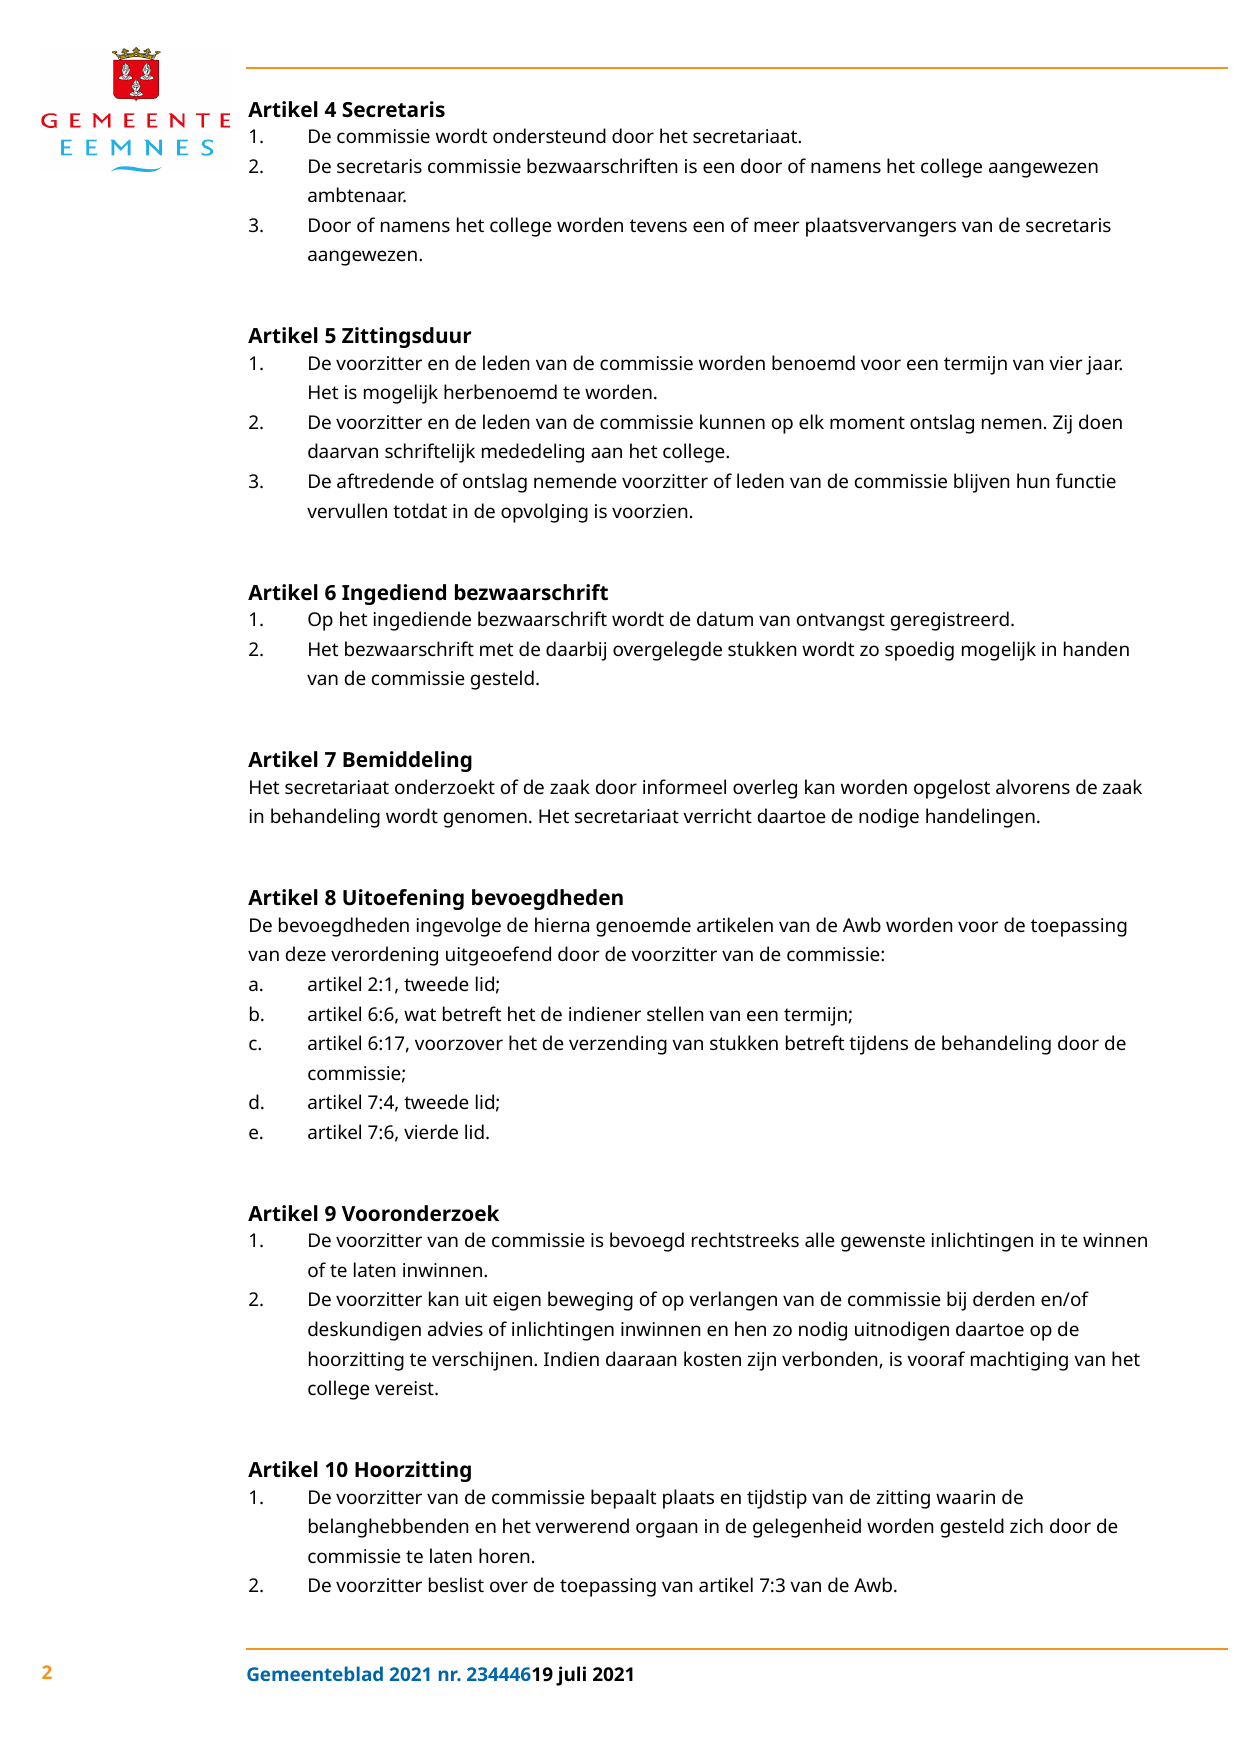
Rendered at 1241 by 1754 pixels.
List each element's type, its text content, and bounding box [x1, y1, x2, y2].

list De voorzitter kan uit eigen beweging of op verlangen van de commissie bij derden en/of deskundigen advies of inlichtingen inwinnen en hen zo nodig uitnodigen daartoe op de hoorzitting te verschijnen. Indien daaraan kosten zijn verbonden, is vooraf machtiging van het college vereist. [248, 1287, 1152, 1401]
text Artikel 7 Bemiddeling [248, 746, 1152, 774]
text Artikel 8 Uitoefening bevoegdheden [248, 883, 1152, 912]
picture [41, 47, 231, 172]
list De secretaris commissie bezwaarschriften is een door of namens het college aangewezen ambtenaar. [248, 153, 1152, 208]
list De voorzitter van de commissie is bevoegd rechtstreeks alle gewenste inlichtingen in te winnen of te laten inwinnen. [248, 1227, 1152, 1283]
list De voorzitter van de commissie bepaalt plaats en tijdstip van de zitting waarin de belanghebbenden en het verwerend orgaan in de gelegenheid worden gesteld zich door de commissie te laten horen. [248, 1484, 1152, 1569]
list De voorzitter en de leden van de commissie kunnen op elk moment ontslag nemen. Zij doen daarvan schriftelijk mededeling aan het college. [248, 409, 1152, 464]
list Op het ingediende bezwaarschrift wordt de datum van ontvangst geregistreerd. [248, 606, 1152, 632]
list De commissie wordt ondersteund door het secretariaat. [248, 123, 1152, 149]
text De bevoegdheden ingevolge de hierna genoemde artikelen van de Awb worden voor de toepassing van deze verordening uitgeoefend door de voorzitter van de commissie: [248, 912, 1152, 967]
list artikel 6:17, voorzover het de verzending van stukken betreft tijdens de behandeling door de commissie; [248, 1030, 1152, 1086]
list artikel 2:1, tweede lid; [248, 971, 1152, 997]
text Het secretariaat onderzoekt of de zaak door informeel overleg kan worden opgelost alvorens de zaak in behandeling wordt genomen. Het secretariaat verricht daartoe de nodige handelingen. [248, 774, 1152, 829]
list Door of namens het college worden tevens een of meer plaatsvervangers van de secretaris aangewezen. [248, 212, 1152, 267]
list artikel 7:6, vierde lid. [248, 1119, 1152, 1145]
list artikel 6:6, wat betreft het de indiener stellen van een termijn; [248, 1001, 1152, 1026]
text Artikel 9 Vooronderzoek [248, 1199, 1152, 1227]
text Artikel 10 Hoorzitting [248, 1455, 1152, 1484]
list Het bezwaarschrift met de daarbij overgelegde stukken wordt zo spoedig mogelijk in handen van de commissie gesteld. [248, 636, 1152, 691]
list artikel 7:4, tweede lid; [248, 1089, 1152, 1115]
list De voorzitter en de leden van de commissie worden benoemd voor een termijn van vier jaar. Het is mogelijk herbenoemd te worden. [248, 350, 1152, 405]
list De aftredende of ontslag nemende voorzitter of leden van de commissie blijven hun functie vervullen totdat in de opvolging is voorzien. [248, 468, 1152, 524]
list De voorzitter beslist over de toepassing van artikel 7:3 van de Awb. [248, 1573, 1152, 1598]
text Artikel 4 Secretaris [248, 95, 1152, 123]
text Artikel 5 Zittingsduur [248, 322, 1152, 350]
text Artikel 6 Ingediend bezwaarschrift [248, 578, 1152, 606]
